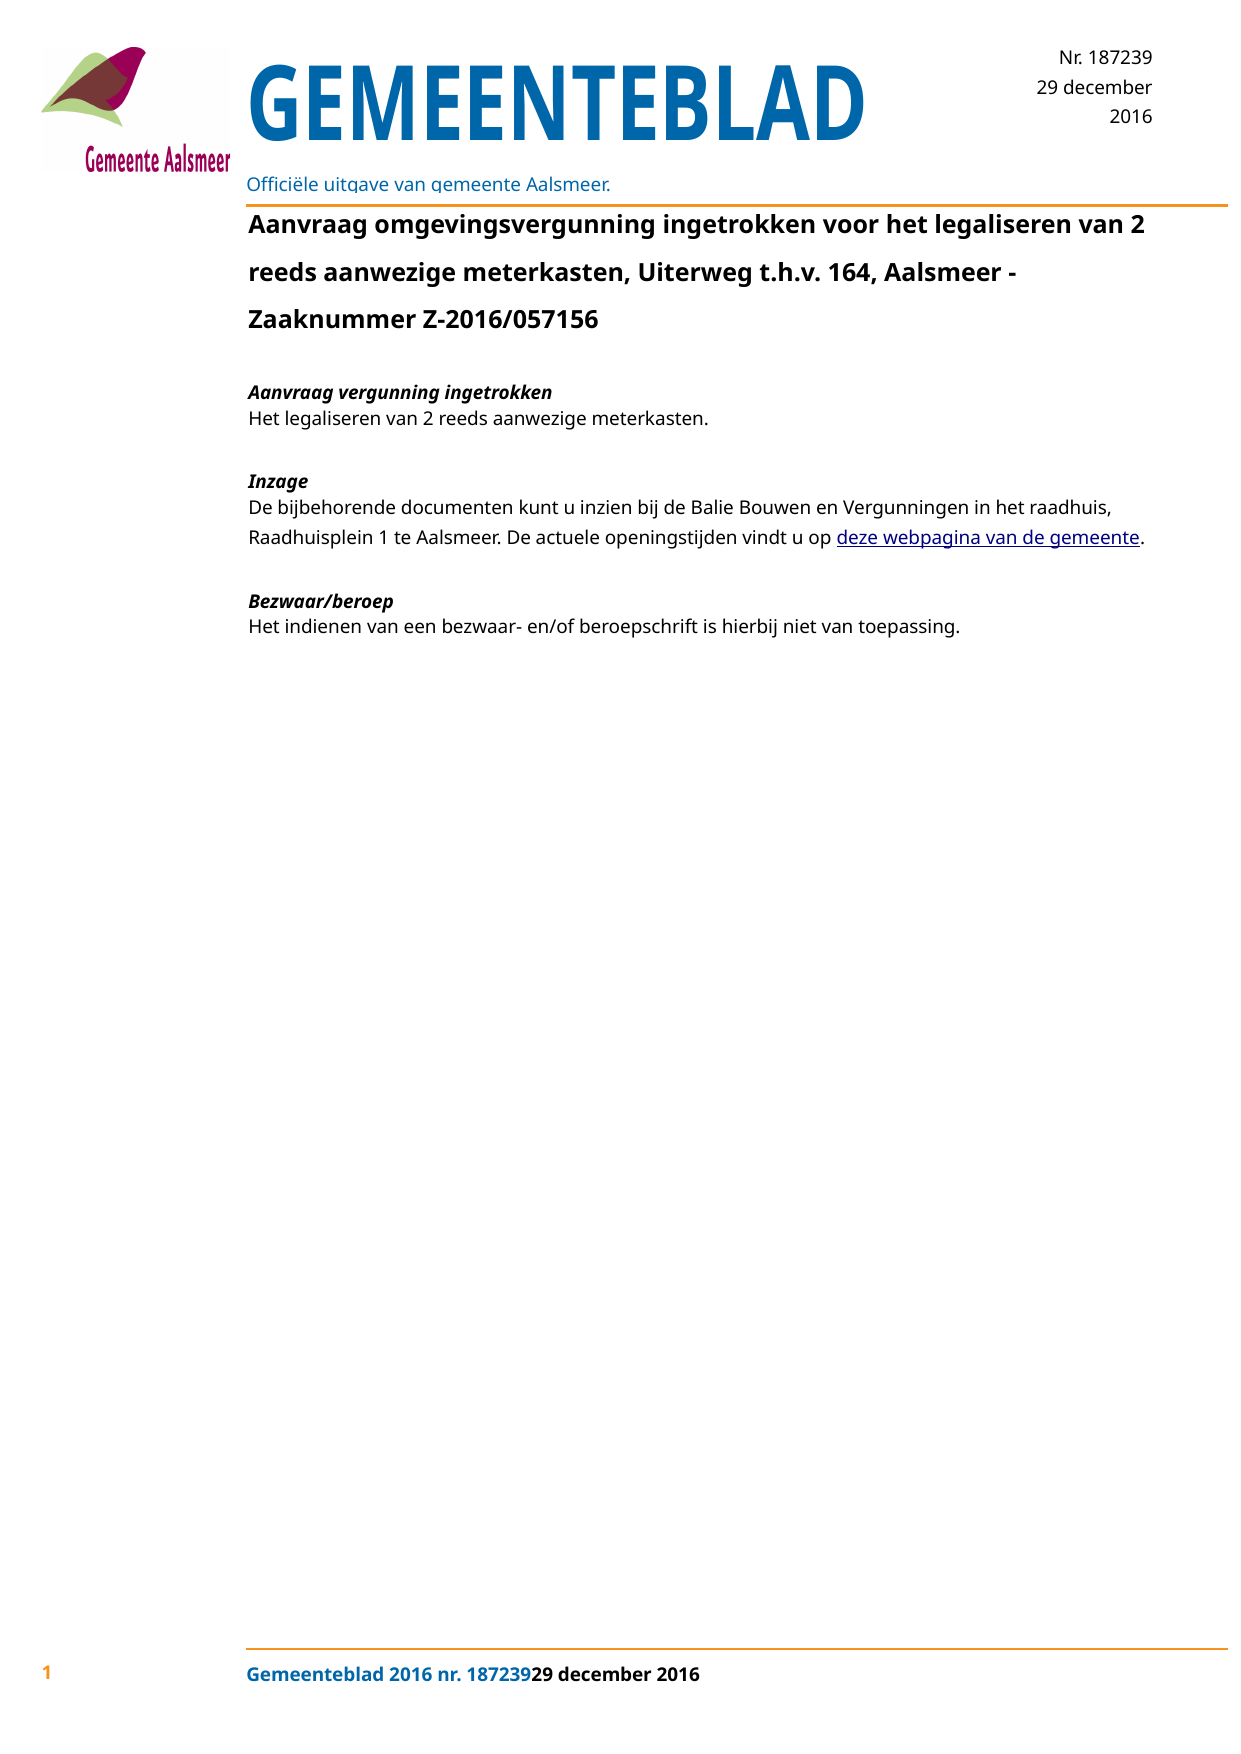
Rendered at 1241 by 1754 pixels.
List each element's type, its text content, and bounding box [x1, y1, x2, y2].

text Aanvraag omgevingsvergunning ingetrokken voor het legaliseren van 2 reeds aanwezige meterkasten, Uiterweg t.h.v. 164, Aalsmeer - Zaaknummer Z-2016/057156 [248, 207, 1152, 336]
text Inzage [248, 469, 1152, 494]
text Het indienen van een bezwaar- en/of beroepschrift is hierbij niet van toepassing. [248, 614, 1152, 639]
text Bezwaar/beroep [248, 588, 1152, 614]
text Aanvraag vergunning ingetrokken [248, 379, 1152, 405]
text De bijbehorende documenten kunt u inzien bij de Balie Bouwen en Vergunningen in het raadhuis, Raadhuisplein 1 te Aalsmeer. De actuele openingstijden vindt u op deze webpagina van de gemeente. [248, 494, 1152, 550]
picture [41, 47, 231, 172]
text Het legaliseren van 2 reeds aanwezige meterkasten. [248, 405, 1152, 431]
